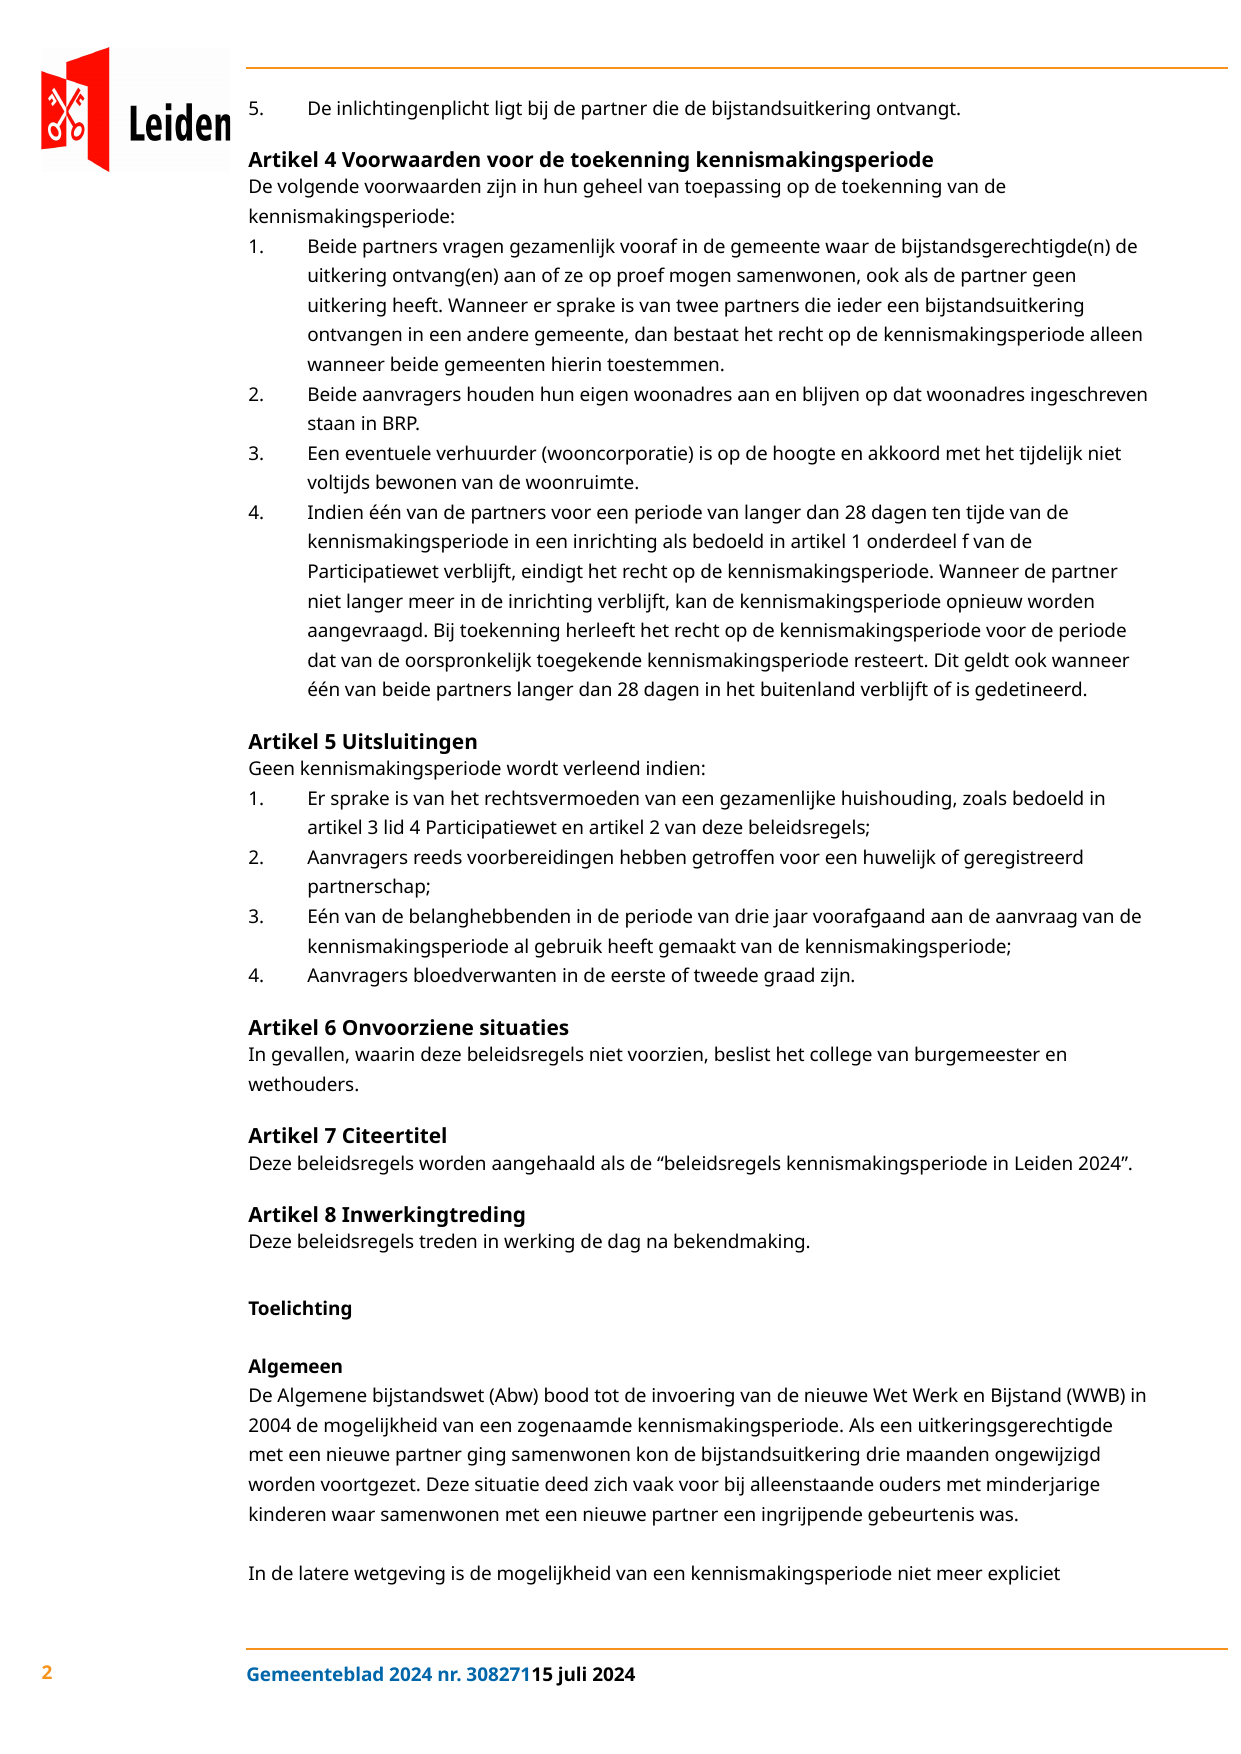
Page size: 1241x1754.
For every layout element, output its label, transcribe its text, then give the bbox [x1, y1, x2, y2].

text In de latere wetgeving is de mogelijkheid van een kennismakingsperiode niet meer expliciet [248, 1560, 1152, 1586]
text Artikel 5 Uitsluitingen [248, 727, 1152, 755]
list Er sprake is van het rechtsvermoeden van een gezamenlijke huishouding, zoals bedoeld in artikel 3 lid 4 Participatiewet en artikel 2 van deze beleidsregels; [248, 785, 1152, 840]
text De volgende voorwaarden zijn in hun geheel van toepassing op de toekenning van de kennismakingsperiode: [248, 174, 1152, 229]
list De inlichtingenplicht ligt bij de partner die de bijstandsuitkering ontvangt. [248, 95, 1152, 121]
list Beide partners vragen gezamenlijk vooraf in de gemeente waar de bijstandsgerechtigde(n) de uitkering ontvang(en) aan of ze op proef mogen samenwonen, ook als de partner geen uitkering heeft. Wanneer er sprake is van twee partners die ieder een bijstandsuitkering ontvangen in een andere gemeente, dan bestaat het recht op de kennismakingsperiode alleen wanneer beide gemeenten hierin toestemmen. [248, 233, 1152, 377]
text Artikel 7 Citeertitel [248, 1121, 1152, 1150]
list Beide aanvragers houden hun eigen woonadres aan en blijven op dat woonadres ingeschreven staan in BRP. [248, 381, 1152, 436]
text Toelichting [248, 1284, 1152, 1324]
text Deze beleidsregels treden in werking de dag na bekendmaking. [248, 1229, 1152, 1254]
text Algemeen [248, 1353, 1152, 1378]
list Een eventuele verhuurder (wooncorporatie) is op de hoogte en akkoord met het tijdelijk niet voltijds bewonen van de woonruimte. [248, 440, 1152, 495]
list Indien één van de partners voor een periode van langer dan 28 dagen ten tijde van de kennismakingsperiode in een inrichting als bedoeld in artikel 1 onderdeel f van de Participatiewet verblijft, eindigt het recht op de kennismakingsperiode. Wanneer de partner niet langer meer in de inrichting verblijft, kan de kennismakingsperiode opnieuw worden aangevraagd. Bij toekenning herleeft het recht op de kennismakingsperiode voor de periode dat van de oorspronkelijk toegekende kennismakingsperiode resteert. Dit geldt ook wanneer één van beide partners langer dan 28 dagen in het buitenland verblijft of is gedetineerd. [248, 499, 1152, 702]
text Artikel 6 Onvoorziene situaties [248, 1013, 1152, 1041]
text In gevallen, waarin deze beleidsregels niet voorzien, beslist het college van burgemeester en wethouders. [248, 1041, 1152, 1097]
text Artikel 4 Voorwaarden voor de toekenning kennismakingsperiode [248, 145, 1152, 174]
picture [41, 47, 231, 172]
text Artikel 8 Inwerkingtreding [248, 1200, 1152, 1229]
text Deze beleidsregels worden aangehaald als de “beleidsregels kennismakingsperiode in Leiden 2024”. [248, 1150, 1152, 1176]
text De Algemene bijstandswet (Abw) bood tot de invoering van de nieuwe Wet Werk en Bijstand (WWB) in 2004 de mogelijkheid van een zogenaamde kennismakingsperiode. Als een uitkeringsgerechtigde met een nieuwe partner ging samenwonen kon de bijstandsuitkering drie maanden ongewijzigd worden voortgezet. Deze situatie deed zich vaak voor bij alleenstaande ouders met minderjarige kinderen waar samenwonen met een nieuwe partner een ingrijpende gebeurtenis was. [248, 1382, 1152, 1526]
text Geen kennismakingsperiode wordt verleend indien: [248, 755, 1152, 781]
list Eén van de belanghebbenden in de periode van drie jaar voorafgaand aan de aanvraag van de kennismakingsperiode al gebruik heeft gemaakt van de kennismakingsperiode; [248, 903, 1152, 959]
list Aanvragers bloedverwanten in de eerste of tweede graad zijn. [248, 962, 1152, 988]
list Aanvragers reeds voorbereidingen hebben getroffen voor een huwelijk of geregistreerd partnerschap; [248, 844, 1152, 899]
